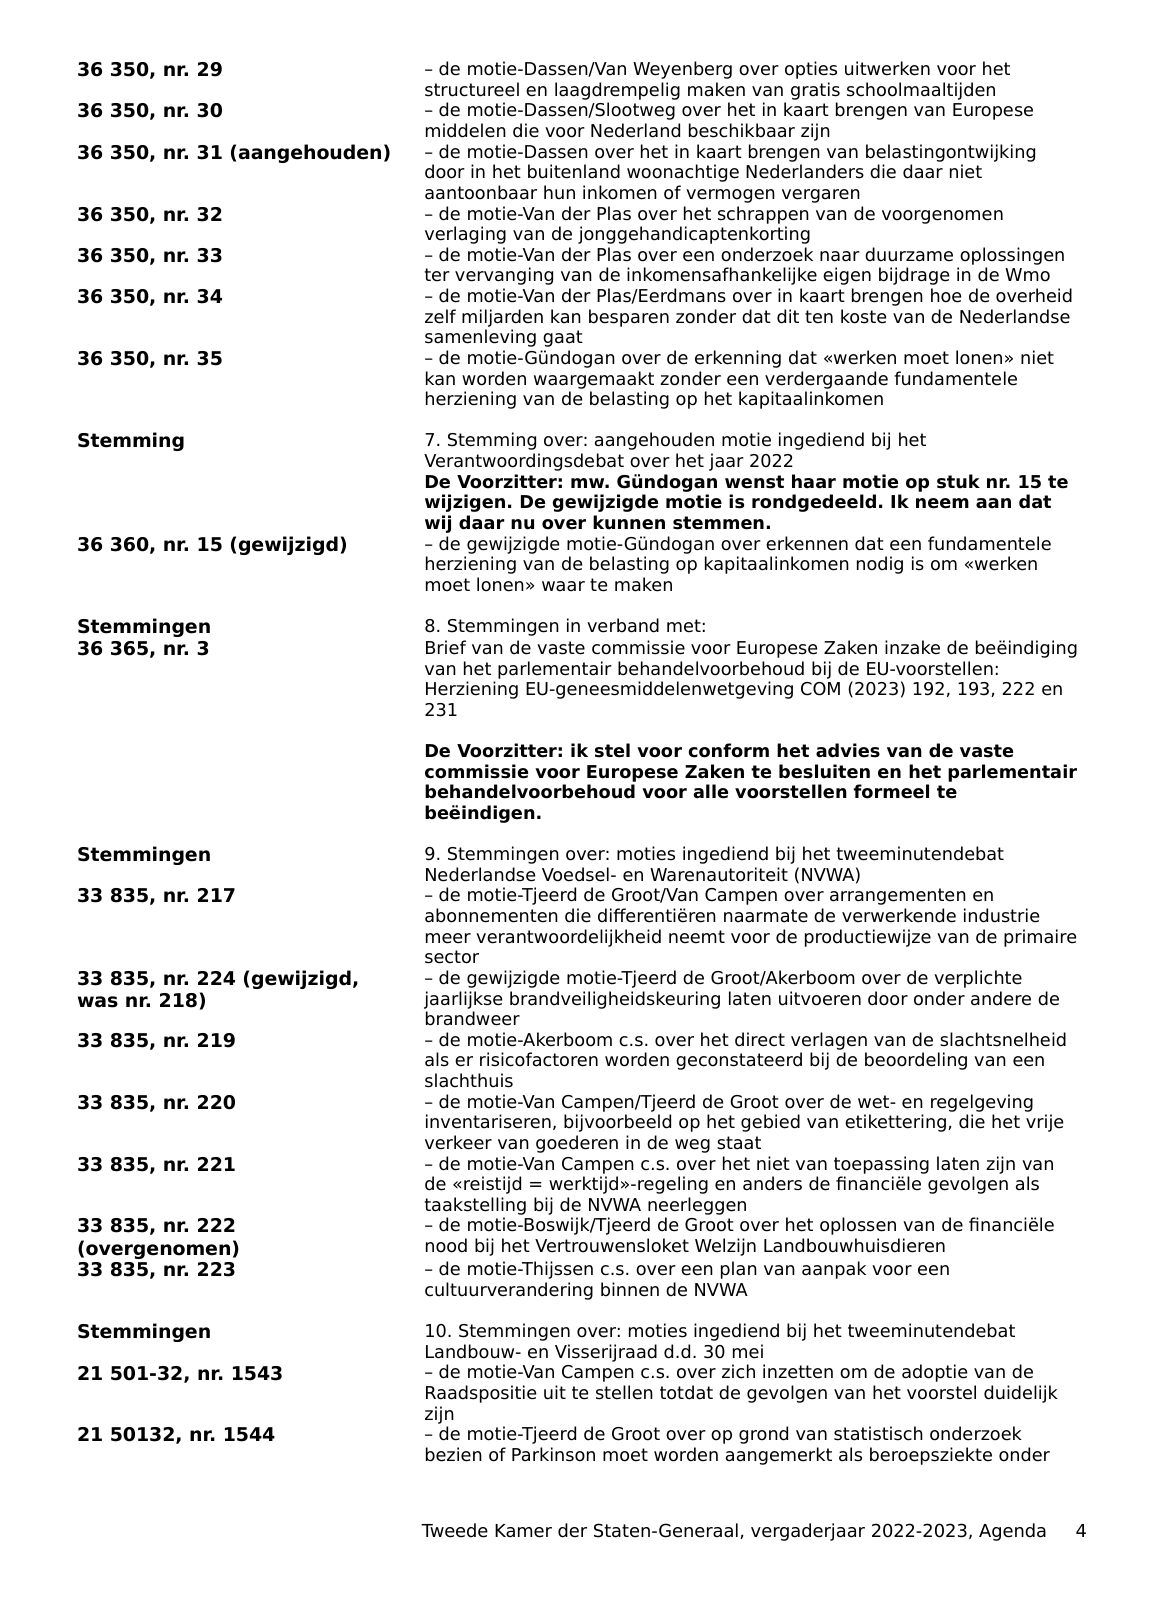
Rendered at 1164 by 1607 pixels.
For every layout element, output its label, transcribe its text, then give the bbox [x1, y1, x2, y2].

table_cell [401, 885, 418, 968]
table_cell [401, 720, 418, 741]
table_cell – de motie-Dassen/Slootweg over het in kaart brengen van Europese middelen die voor Nederland beschikbaar zijn [418, 100, 1087, 142]
table_cell [77, 824, 401, 844]
table_cell 36 365, nr. 3 [77, 638, 401, 720]
table_cell [418, 720, 1087, 741]
table_cell 36 360, nr. 15 (gewijzigd) [77, 534, 401, 595]
table_cell – de motie-Van Campen c.s. over het niet van toepassing laten zijn van de «reistijd = werktijd»-regeling en anders de financiële gevolgen als taakstelling bij de NVWA neerleggen [418, 1154, 1087, 1215]
table_cell [418, 410, 1087, 430]
table_cell [77, 410, 401, 430]
table_cell 36 350, nr. 31 (aangehouden) [77, 142, 401, 203]
table_cell – de motie-Boswijk/Tjeerd de Groot over het oplossen van de financiële nood bij het Vertrouwensloket Welzijn Landbouwhuisdieren [418, 1215, 1087, 1259]
table_cell De Voorzitter: mw. Gündogan wenst haar motie op stuk nr. 15 te wijzigen. De gewijzigde motie is rondgedeeld. Ik neem aan dat wij daar nu over kunnen stemmen. [418, 472, 1087, 533]
table_cell – de motie-Tjeerd de Groot/Van Campen over arrangementen en abonnementen die differentiëren naarmate de verwerkende industrie meer verantwoordelijkheid neemt voor de productiewijze van de primaire sector [418, 885, 1087, 968]
table_cell [418, 1301, 1087, 1321]
table_cell [401, 410, 418, 430]
table_cell 33 835, nr. 223 [77, 1259, 401, 1301]
table_cell – de gewijzigde motie-Tjeerd de Groot/Akerboom over de verplichte jaarlijkse brandveiligheidskeuring laten uitvoeren door onder andere de brandweer [418, 968, 1087, 1030]
table_cell [77, 741, 401, 823]
table_cell 33 835, nr. 221 [77, 1154, 401, 1215]
table_cell [401, 204, 418, 245]
table_cell 36 350, nr. 33 [77, 245, 401, 286]
table_cell [401, 741, 418, 823]
table_cell [418, 824, 1087, 844]
table_cell 21 50132, nr. 1544 [77, 1424, 401, 1466]
table_cell 36 350, nr. 32 [77, 204, 401, 245]
table_cell [401, 616, 418, 638]
table_cell [401, 245, 418, 286]
table_cell – de motie-Dassen/Van Weyenberg over opties uitwerken voor het structureel en laagdrempelig maken van gratis schoolmaaltijden [418, 59, 1087, 100]
table_cell 36 350, nr. 30 [77, 100, 401, 142]
table_cell 9. Stemmingen over: moties ingediend bij het tweeminutendebat Nederlandse Voedsel- en Warenautoriteit (NVWA) [418, 844, 1087, 885]
table_cell – de motie-Van der Plas over het schrappen van de voorgenomen verlaging van de jonggehandicaptenkorting [418, 204, 1087, 245]
table_cell [401, 1321, 418, 1362]
table_cell 33 835, nr. 219 [77, 1030, 401, 1092]
table_cell [401, 430, 418, 472]
table_cell [401, 348, 418, 410]
table_cell [401, 968, 418, 1030]
table_cell 36 350, nr. 29 [77, 59, 401, 100]
table_cell [77, 472, 401, 533]
table_cell 36 350, nr. 34 [77, 286, 401, 348]
table_cell – de motie-Tjeerd de Groot over op grond van statistisch onderzoek bezien of Parkinson moet worden aangemerkt als beroepsziekte onder [418, 1424, 1087, 1466]
table_cell – de motie-Thijssen c.s. over een plan van aanpak voor een cultuurverandering binnen de NVWA [418, 1259, 1087, 1301]
table_cell 8. Stemmingen in verband met: [418, 616, 1087, 638]
table_cell – de motie-Van Campen/Tjeerd de Groot over de wet- en regelgeving inventariseren, bijvoorbeeld op het gebied van etikettering, die het vrije verkeer van goederen in de weg staat [418, 1092, 1087, 1153]
table_cell – de motie-Dassen over het in kaart brengen van belastingontwijking door in het buitenland woonachtige Nederlanders die daar niet aantoonbaar hun inkomen of vermogen vergaren [418, 142, 1087, 203]
table_cell [401, 1030, 418, 1092]
table_cell Stemmingen [77, 1321, 401, 1362]
table_cell [401, 472, 418, 533]
table_cell 36 350, nr. 35 [77, 348, 401, 410]
table_cell – de gewijzigde motie-Gündogan over erkennen dat een fundamentele herziening van de belasting op kapitaalinkomen nodig is om «werken moet lonen» waar te maken [418, 534, 1087, 595]
table_cell De Voorzitter: ik stel voor conform het advies van de vaste commissie voor Europese Zaken te besluiten en het parlementair behandelvoorbehoud voor alle voorstellen formeel te beëindigen. [418, 741, 1087, 823]
table_cell [401, 1092, 418, 1153]
table_cell – de motie-Akerboom c.s. over het direct verlagen van de slachtsnelheid als er risicofactoren worden geconstateerd bij de beoordeling van een slachthuis [418, 1030, 1087, 1092]
table_cell [418, 595, 1087, 616]
table_cell – de motie-Van der Plas/Eerdmans over in kaart brengen hoe de overheid zelf miljarden kan besparen zonder dat dit ten koste van de Nederlandse samenleving gaat [418, 286, 1087, 348]
table_cell [77, 595, 401, 616]
table_cell [401, 844, 418, 885]
table_cell Stemmingen [77, 844, 401, 885]
table_cell [401, 1363, 418, 1424]
table_cell [77, 1301, 401, 1321]
table_cell [77, 720, 401, 741]
table_cell [401, 595, 418, 616]
table_cell [401, 1259, 418, 1301]
table_cell 33 835, nr. 222 (overgenomen) [77, 1215, 401, 1259]
table_cell 33 835, nr. 224 (gewijzigd, was nr. 218) [77, 968, 401, 1030]
table_cell 33 835, nr. 217 [77, 885, 401, 968]
table_cell [401, 1424, 418, 1466]
table_cell [401, 1215, 418, 1259]
table_cell Stemming [77, 430, 401, 472]
table_cell 21 501-32, nr. 1543 [77, 1363, 401, 1424]
table_cell [401, 534, 418, 595]
table_cell Brief van de vaste commissie voor Europese Zaken inzake de beëindiging van het parlementair behandelvoorbehoud bij de EU-voorstellen: Herziening EU-geneesmiddelenwetgeving COM (2023) 192, 193, 222 en 231 [418, 638, 1087, 720]
table_cell [401, 1154, 418, 1215]
table_cell Stemmingen [77, 616, 401, 638]
table_cell – de motie-Van der Plas over een onderzoek naar duurzame oplossingen ter vervanging van de inkomensafhankelijke eigen bijdrage in de Wmo [418, 245, 1087, 286]
table_cell 7. Stemming over: aangehouden motie ingediend bij het Verantwoordingsdebat over het jaar 2022 [418, 430, 1087, 472]
table_cell [401, 1301, 418, 1321]
table_cell [401, 100, 418, 142]
table_cell [401, 286, 418, 348]
table_cell 10. Stemmingen over: moties ingediend bij het tweeminutendebat Landbouw- en Visserijraad d.d. 30 mei [418, 1321, 1087, 1362]
table_cell [401, 824, 418, 844]
table_cell [401, 59, 418, 100]
table_cell – de motie-Gündogan over de erkenning dat «werken moet lonen» niet kan worden waargemaakt zonder een verdergaande fundamentele herziening van de belasting op het kapitaalinkomen [418, 348, 1087, 410]
table_cell [401, 638, 418, 720]
table_cell 33 835, nr. 220 [77, 1092, 401, 1153]
table_cell [401, 142, 418, 203]
table_cell – de motie-Van Campen c.s. over zich inzetten om de adoptie van de Raadspositie uit te stellen totdat de gevolgen van het voorstel duidelijk zijn [418, 1363, 1087, 1424]
